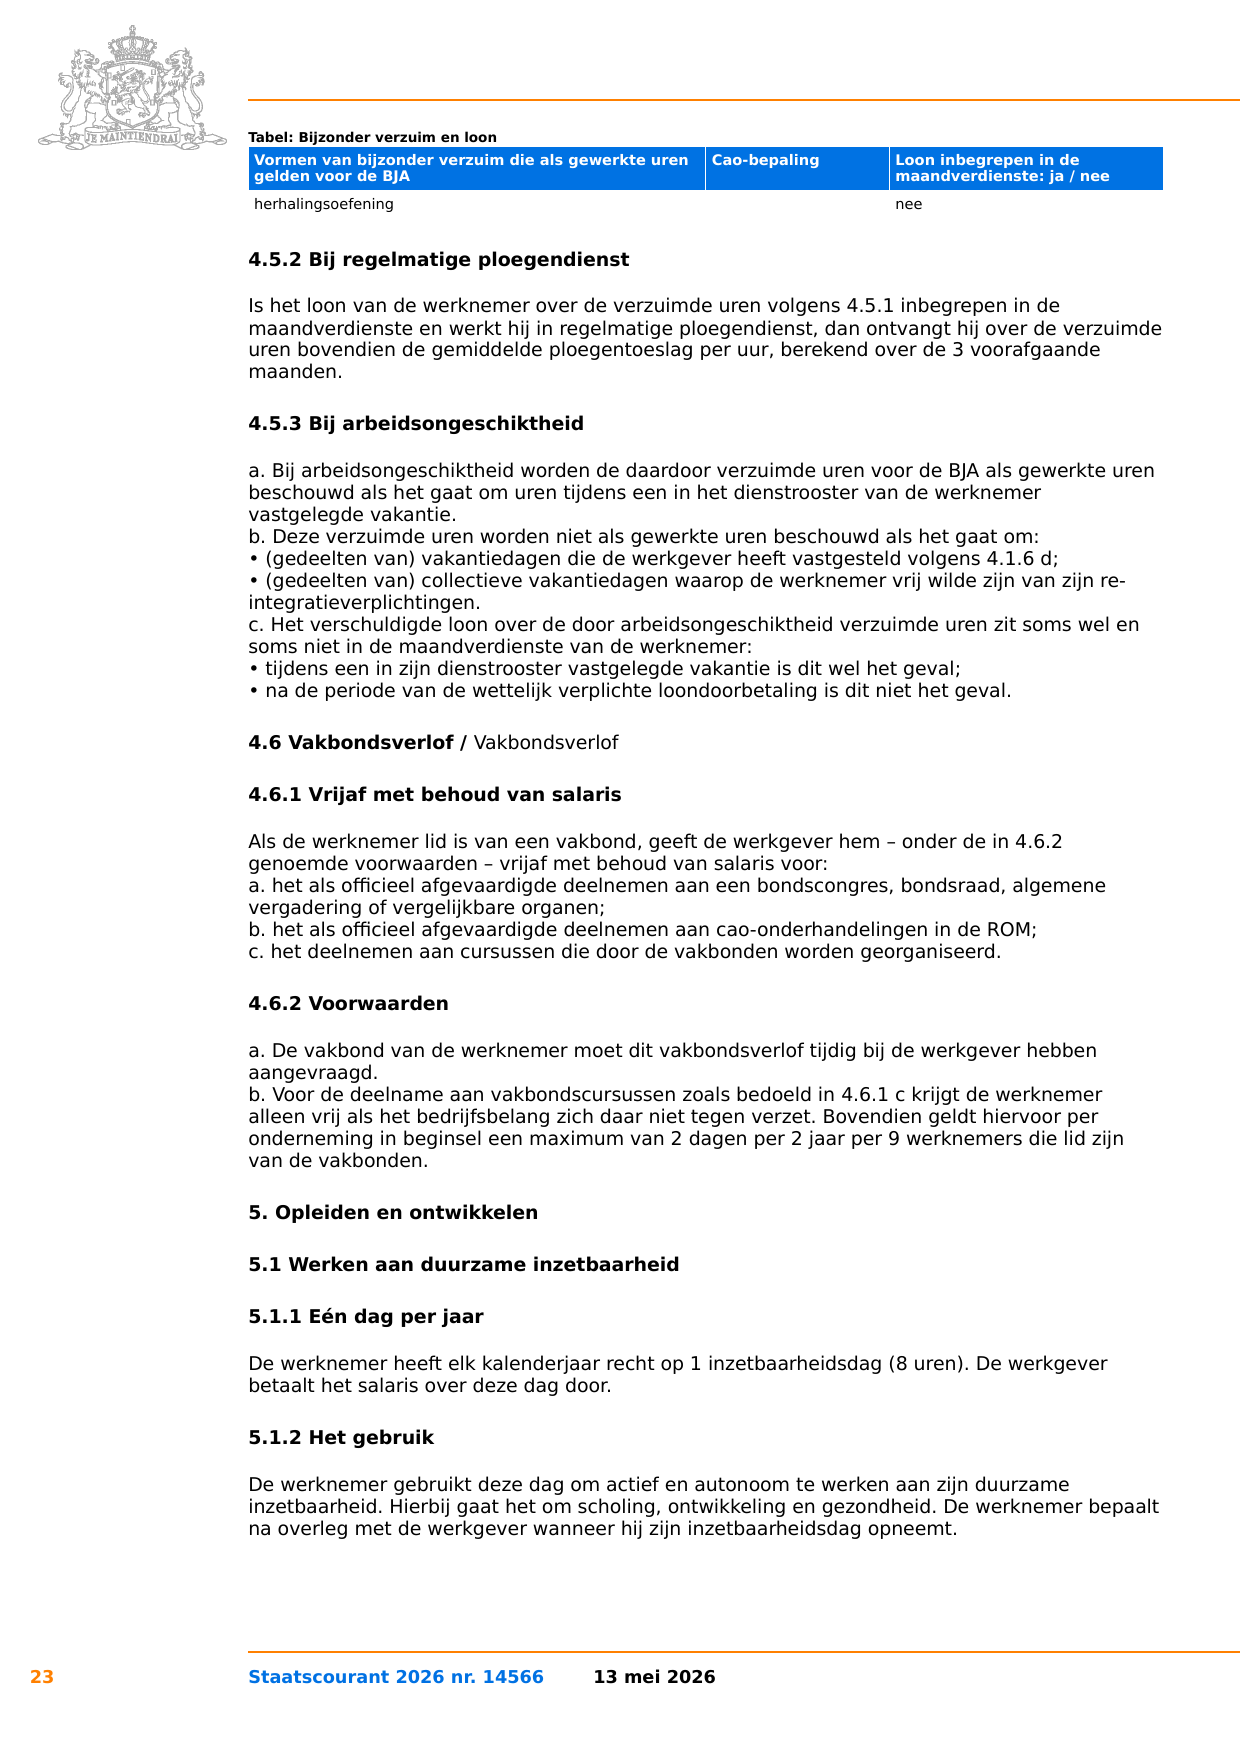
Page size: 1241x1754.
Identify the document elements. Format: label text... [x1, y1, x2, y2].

table_cell Loon inbegrepen in de maandverdienste: ja / nee [890, 147, 1163, 190]
table_cell Cao-bepaling [706, 147, 889, 190]
picture [38, 25, 227, 150]
text a. De vakbond van de werknemer moet dit vakbondsverlof tijdig bij de werkgever hebben aangevraagd. [248, 1040, 1163, 1084]
subtitle 5.1.1 Eén dag per jaar [248, 1306, 1163, 1328]
text b. Voor de deelname aan vakbondscursussen zoals bedoeld in 4.6.1 c krijgt de werknemer alleen vrij als het bedrijfsbelang zich daar niet tegen verzet. Bovendien geldt hiervoor per onderneming in beginsel een maximum van 2 dagen per 2 jaar per 9 werknemers die lid zijn van de vakbonden. [248, 1084, 1163, 1172]
table_cell herhalingsoefening [249, 191, 705, 217]
text De werknemer heeft elk kalenderjaar recht op 1 inzetbaarheidsdag (8 uren). De werkgever betaalt het salaris over deze dag door. [248, 1353, 1163, 1397]
table_header Tabel: Bijzonder verzuim en loon [248, 130, 1163, 146]
subtitle 4.6.2 Voorwaarden [248, 993, 1163, 1015]
text • na de periode van de wettelijk verplichte loondoorbetaling is dit niet het geval. [248, 680, 1163, 702]
text De werknemer gebruikt deze dag om actief en autonoom te werken aan zijn duurzame inzetbaarheid. Hierbij gaat het om scholing, ontwikkeling en gezondheid. De werknemer bepaalt na overleg met de werkgever wanneer hij zijn inzetbaarheidsdag opneemt. [248, 1474, 1163, 1539]
subtitle 4.5.2 Bij regelmatige ploegendienst [248, 248, 1163, 270]
text a. het als officieel afgevaardigde deelnemen aan een bondscongres, bondsraad, algemene vergadering of vergelijkbare organen; [248, 875, 1163, 919]
text b. het als officieel afgevaardigde deelnemen aan cao-onderhandelingen in de ROM; [248, 919, 1163, 941]
text b. Deze verzuimde uren worden niet als gewerkte uren beschouwd als het gaat om: [248, 526, 1163, 548]
subtitle 5.1.2 Het gebruik [248, 1427, 1163, 1449]
subtitle 4.6 Vakbondsverlof / Vakbondsverlof [248, 732, 1163, 754]
text • (gedeelten van) vakantiedagen die de werkgever heeft vastgesteld volgens 4.1.6 d; [248, 548, 1163, 570]
subtitle 5. Opleiden en ontwikkelen [248, 1202, 1163, 1224]
subtitle 5.1 Werken aan duurzame inzetbaarheid [248, 1254, 1163, 1276]
text Is het loon van de werknemer over de verzuimde uren volgens 4.5.1 inbegrepen in de maandverdienste en werkt hij in regelmatige ploegendienst, dan ontvangt hij over de verzuimde uren bovendien de gemiddelde ploegentoeslag per uur, berekend over de 3 voorafgaande maanden. [248, 295, 1163, 383]
table_cell [706, 191, 889, 217]
subtitle 4.5.3 Bij arbeidsongeschiktheid [248, 413, 1163, 435]
text a. Bij arbeidsongeschiktheid worden de daardoor verzuimde uren voor de BJA als gewerkte uren beschouwd als het gaat om uren tijdens een in het dienstrooster van de werknemer vastgelegde vakantie. [248, 460, 1163, 526]
text c. het deelnemen aan cursussen die door de vakbonden worden georganiseerd. [248, 941, 1163, 963]
text c. Het verschuldigde loon over de door arbeidsongeschiktheid verzuimde uren zit soms wel en soms niet in de maandverdienste van de werknemer: [248, 614, 1163, 658]
subtitle 4.6.1 Vrijaf met behoud van salaris [248, 784, 1163, 806]
text Als de werknemer lid is van een vakbond, geeft de werkgever hem – onder de in 4.6.2 genoemde voorwaarden – vrijaf met behoud van salaris voor: [248, 831, 1163, 875]
table_cell Vormen van bijzonder verzuim die als gewerkte uren gelden voor de BJA [249, 147, 705, 190]
text • tijdens een in zijn dienstrooster vastgelegde vakantie is dit wel het geval; [248, 658, 1163, 680]
text • (gedeelten van) collectieve vakantiedagen waarop de werknemer vrij wilde zijn van zijn re-integratieverplichtingen. [248, 570, 1163, 614]
table_cell nee [890, 191, 1163, 217]
